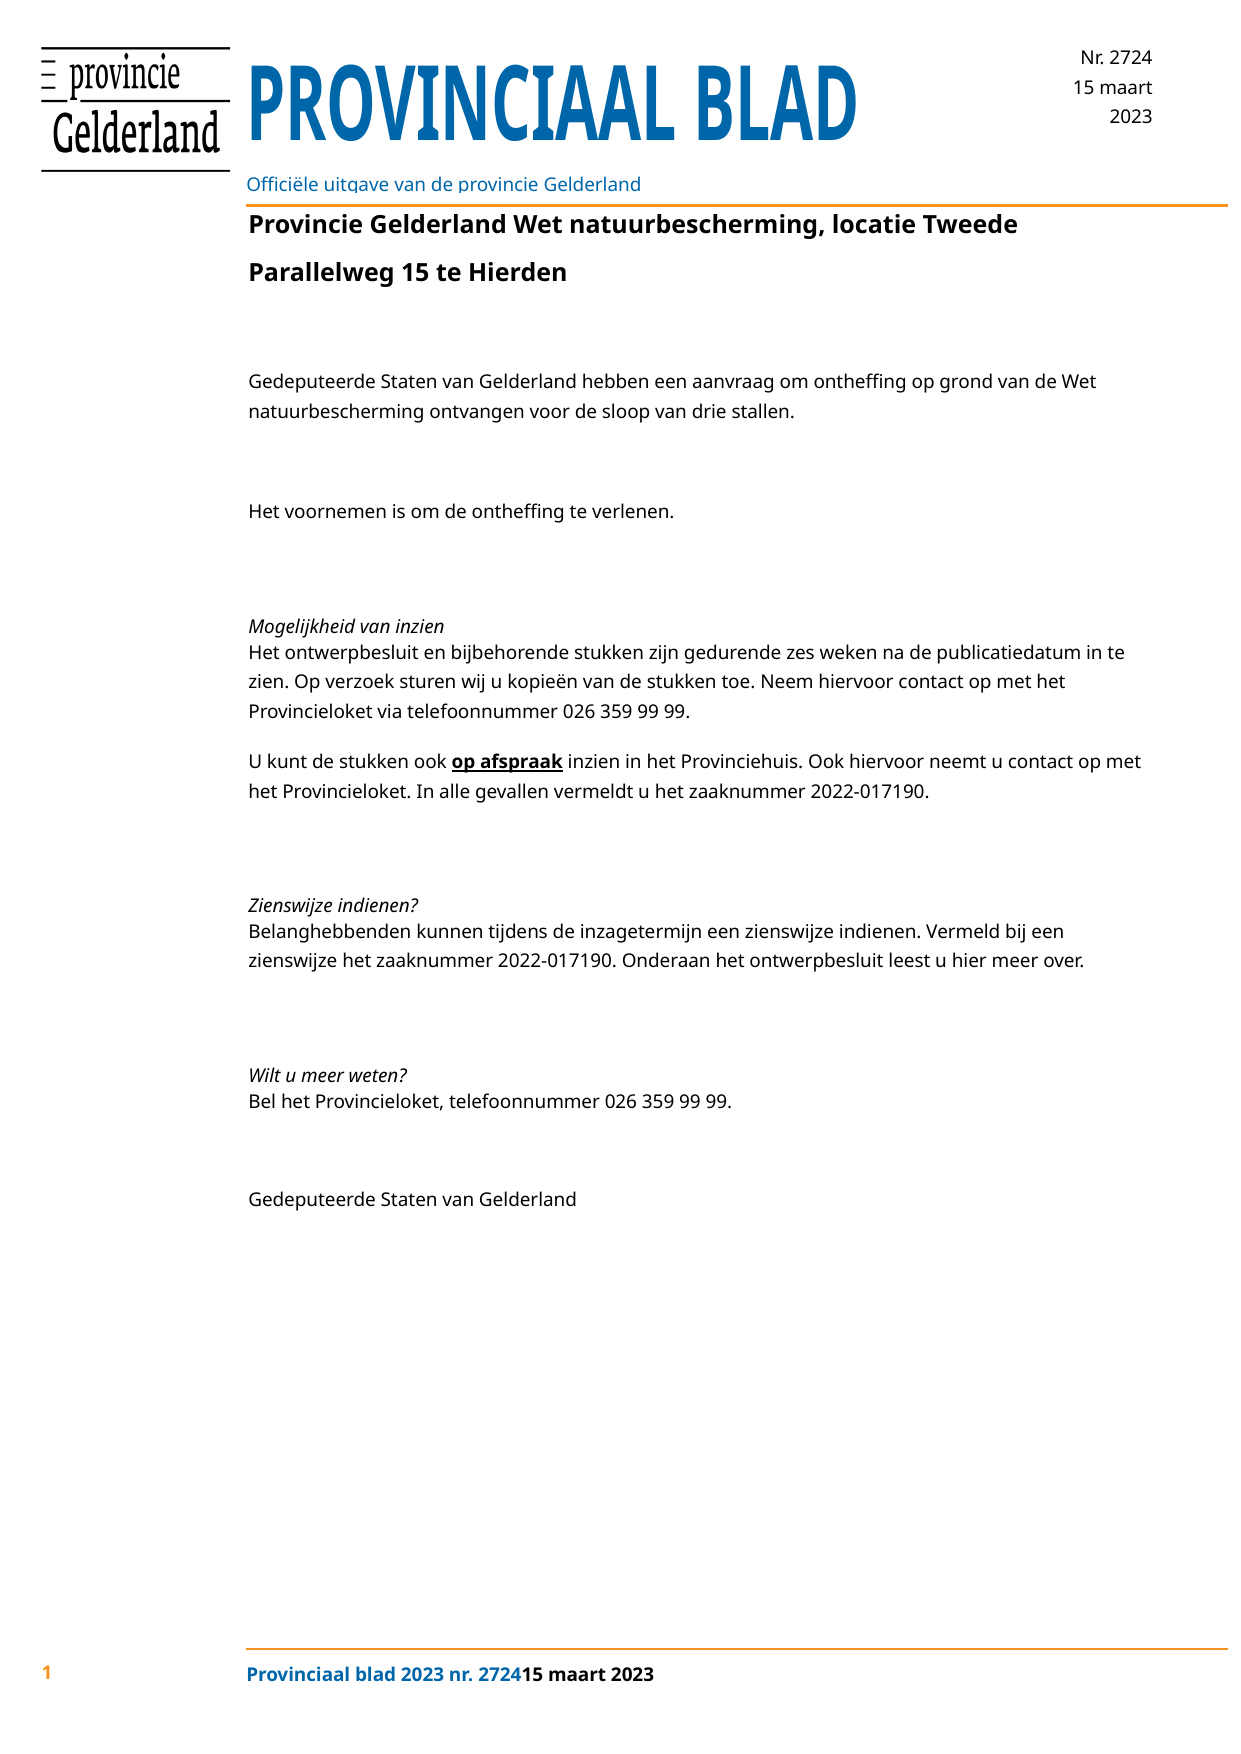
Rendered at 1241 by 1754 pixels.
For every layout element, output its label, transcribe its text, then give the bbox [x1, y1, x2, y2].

text Mogelijkheid van inzien [248, 613, 1152, 639]
text Gedeputeerde Staten van Gelderland [248, 1186, 1152, 1212]
text Wilt u meer weten? [248, 1062, 1152, 1088]
text Gedeputeerde Staten van Gelderland hebben een aanvraag om ontheffing op grond van de Wet natuurbescherming ontvangen voor de sloop van drie stallen. [248, 368, 1152, 424]
text Het voornemen is om de ontheffing te verlenen. [248, 499, 1152, 524]
picture [41, 47, 231, 172]
text Provincie Gelderland Wet natuurbescherming, locatie Tweede Parallelweg 15 te Hierden [248, 207, 1152, 288]
text Belanghebbenden kunnen tijdens de inzagetermijn een zienswijze indienen. Vermeld bij een zienswijze het zaaknummer 2022-017190. Onderaan het ontwerpbesluit leest u hier meer over. [248, 918, 1152, 973]
text Het ontwerpbesluit en bijbehorende stukken zijn gedurende zes weken na de publicatiedatum in te zien. Op verzoek sturen wij u kopieën van de stukken toe. Neem hiervoor contact op met het Provincieloket via telefoonnummer 026 359 99 99. [248, 639, 1152, 724]
text Zienswijze indienen? [248, 892, 1152, 918]
text U kunt de stukken ook op afspraak inzien in het Provinciehuis. Ook hiervoor neemt u contact op met het Provincieloket. In alle gevallen vermeldt u het zaaknummer 2022-017190. [248, 748, 1152, 804]
text Bel het Provincieloket, telefoonnummer 026 359 99 99. [248, 1088, 1152, 1113]
